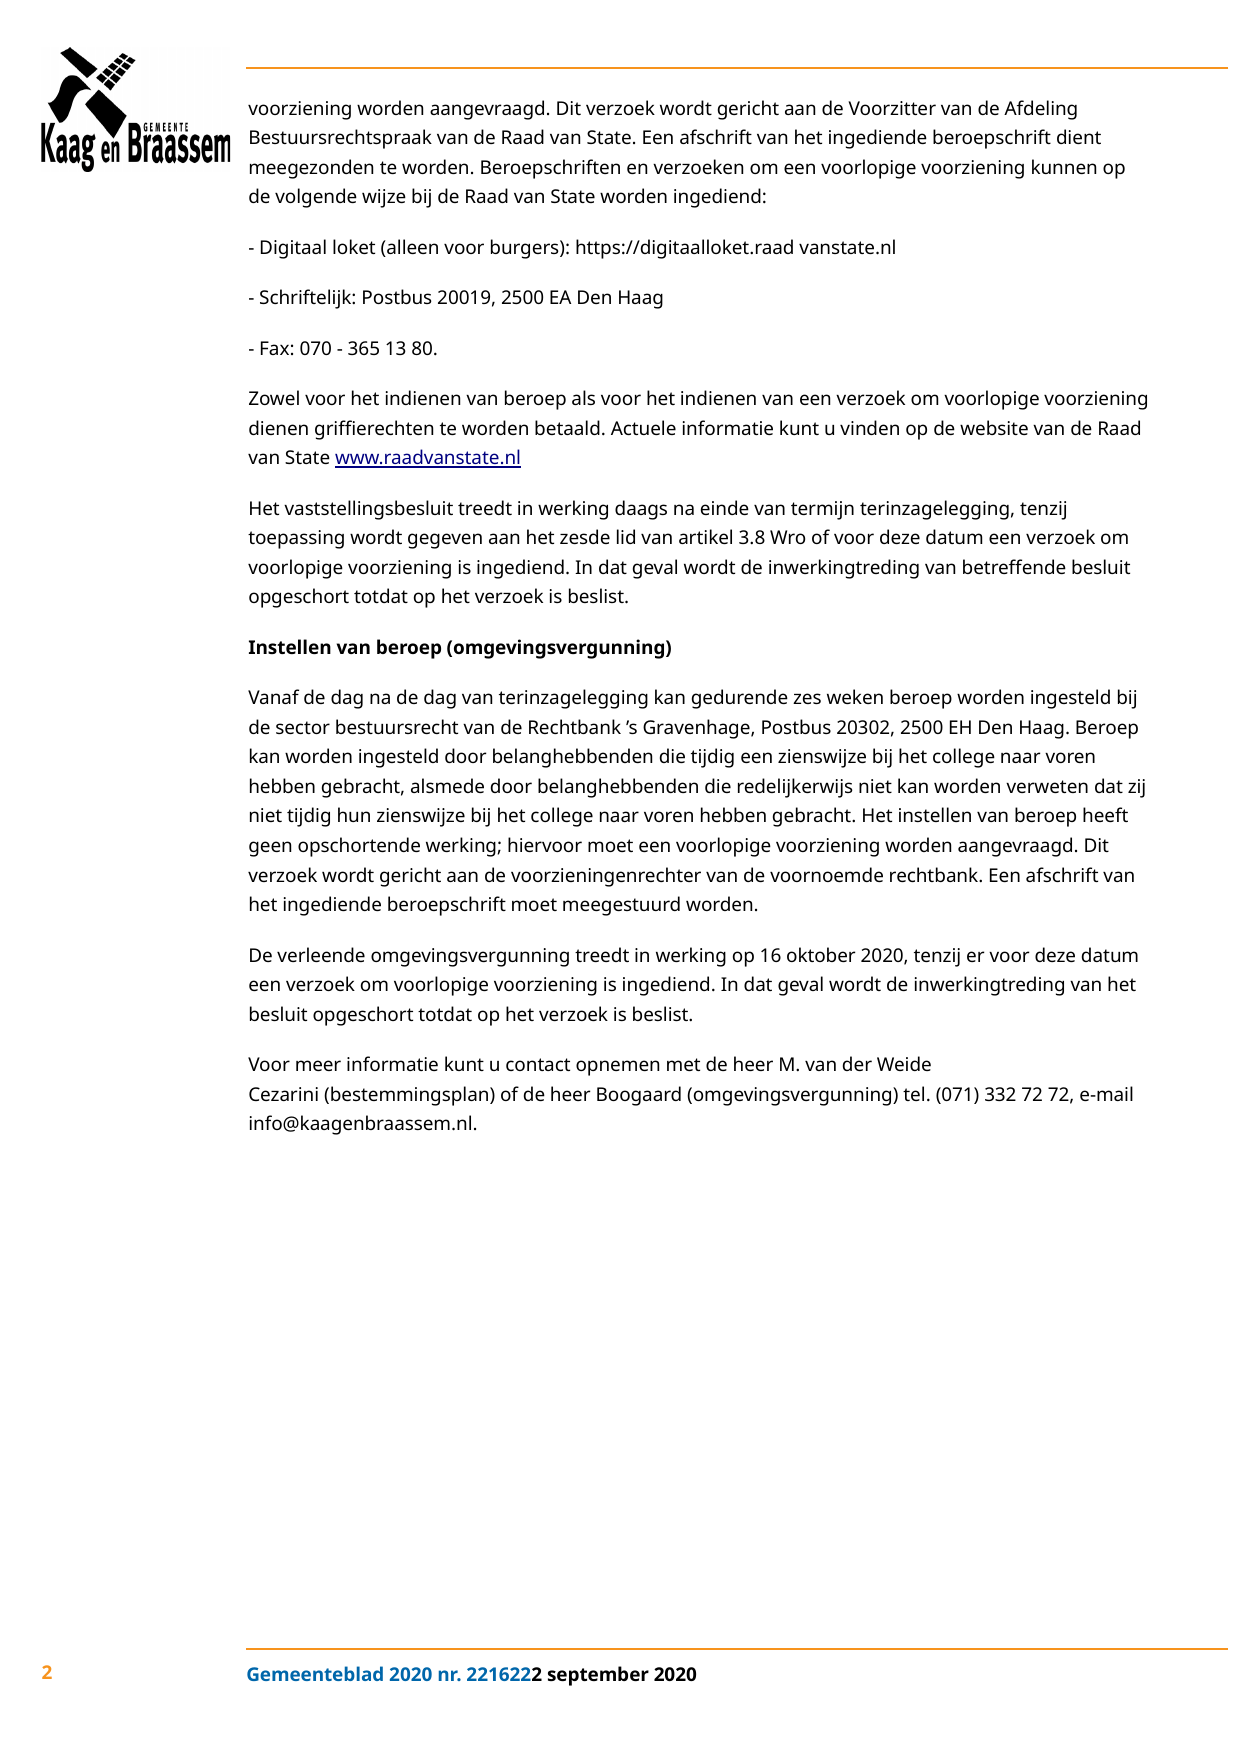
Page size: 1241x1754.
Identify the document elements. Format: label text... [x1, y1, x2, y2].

text - Digitaal loket (alleen voor burgers): https://digitaalloket.raad vanstate.nl [248, 234, 1152, 260]
text Instellen van beroep (omgevingsvergunning) [248, 634, 1152, 660]
text - Schriftelijk: Postbus 20019, 2500 EA Den Haag [248, 284, 1152, 310]
text De verleende omgevingsvergunning treedt in werking op 16 oktober 2020, tenzij er voor deze datum een verzoek om voorlopige voorziening is ingediend. In dat geval wordt de inwerkingtreding van het besluit opgeschort totdat op het verzoek is beslist. [248, 942, 1152, 1027]
text Het vaststellingsbesluit treedt in werking daags na einde van termijn terinzagelegging, tenzij toepassing wordt gegeven aan het zesde lid van artikel 3.8 Wro of voor deze datum een verzoek om voorlopige voorziening is ingediend. In dat geval wordt de inwerkingtreding van betreffende besluit opgeschort totdat op het verzoek is beslist. [248, 495, 1152, 609]
text Voor meer informatie kunt u contact opnemen met de heer M. van der Weide Cezarini (bestemmingsplan) of de heer Boogaard (omgevingsvergunning) tel. (071) 332 72 72, e-mail info@kaagenbraassem.nl. [248, 1051, 1152, 1136]
text - Fax: 070 - 365 13 80. [248, 335, 1152, 361]
text Vanaf de dag na de dag van terinzagelegging kan gedurende zes weken beroep worden ingesteld bij de sector bestuursrecht van de Rechtbank ’s Gravenhage, Postbus 20302, 2500 EH Den Haag. Beroep kan worden ingesteld door belanghebbenden die tijdig een zienswijze bij het college naar voren hebben gebracht, alsmede door belanghebbenden die redelijkerwijs niet kan worden verweten dat zij niet tijdig hun zienswijze bij het college naar voren hebben gebracht. Het instellen van beroep heeft geen opschortende werking; hiervoor moet een voorlopige voorziening worden aangevraagd. Dit verzoek wordt gericht aan de voorzieningenrechter van de voornoemde rechtbank. Een afschrift van het ingediende beroepschrift moet meegestuurd worden. [248, 684, 1152, 917]
text voorziening worden aangevraagd. Dit verzoek wordt gericht aan de Voorzitter van de Afdeling Bestuursrechtspraak van de Raad van State. Een afschrift van het ingediende beroepschrift dient meegezonden te worden. Beroepschriften en verzoeken om een voorlopige voorziening kunnen op de volgende wijze bij de Raad van State worden ingediend: [248, 95, 1152, 209]
text Zowel voor het indienen van beroep als voor het indienen van een verzoek om voorlopige voorziening dienen griffierechten te worden betaald. Actuele informatie kunt u vinden op de website van de Raad van State www.raadvanstate.nl [248, 385, 1152, 470]
picture [41, 47, 231, 172]
